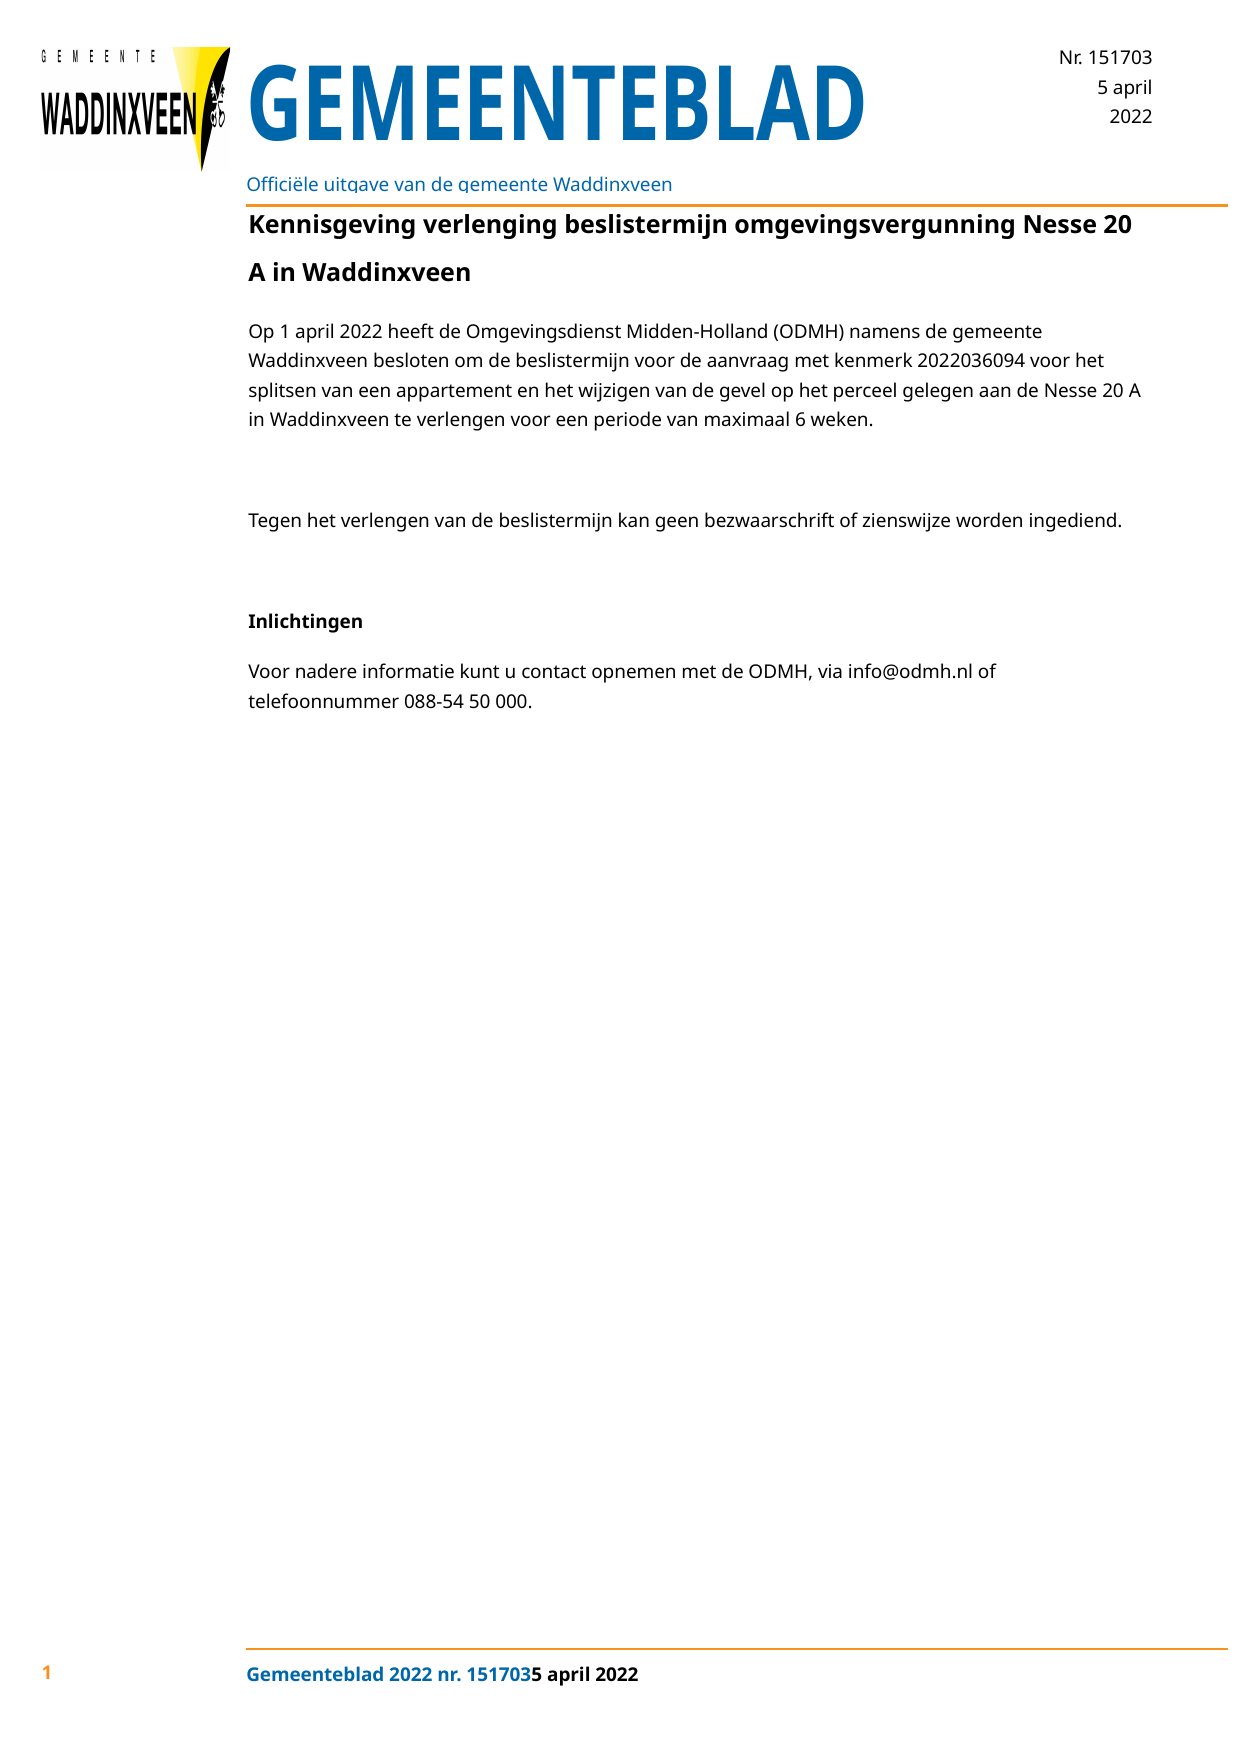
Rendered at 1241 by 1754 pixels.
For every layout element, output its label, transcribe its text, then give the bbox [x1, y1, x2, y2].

text Inlichtingen [248, 608, 1152, 634]
text Tegen het verlengen van de beslistermijn kan geen bezwaarschrift of zienswijze worden ingediend. [248, 507, 1152, 533]
picture [41, 47, 231, 172]
text Voor nadere informatie kunt u contact opnemen met de ODMH, via info@odmh.nl of telefoonnummer 088-54 50 000. [248, 659, 1152, 714]
text Kennisgeving verlenging beslistermijn omgevingsvergunning Nesse 20 A in Waddinxveen [248, 207, 1152, 288]
text Op 1 april 2022 heeft de Omgevingsdienst Midden-Holland (ODMH) namens de gemeente Waddinxveen besloten om de beslistermijn voor de aanvraag met kenmerk 2022036094 voor het splitsen van een appartement en het wijzigen van de gevel op het perceel gelegen aan de Nesse 20 A in Waddinxveen te verlengen voor een periode van maximaal 6 weken. [248, 318, 1152, 432]
